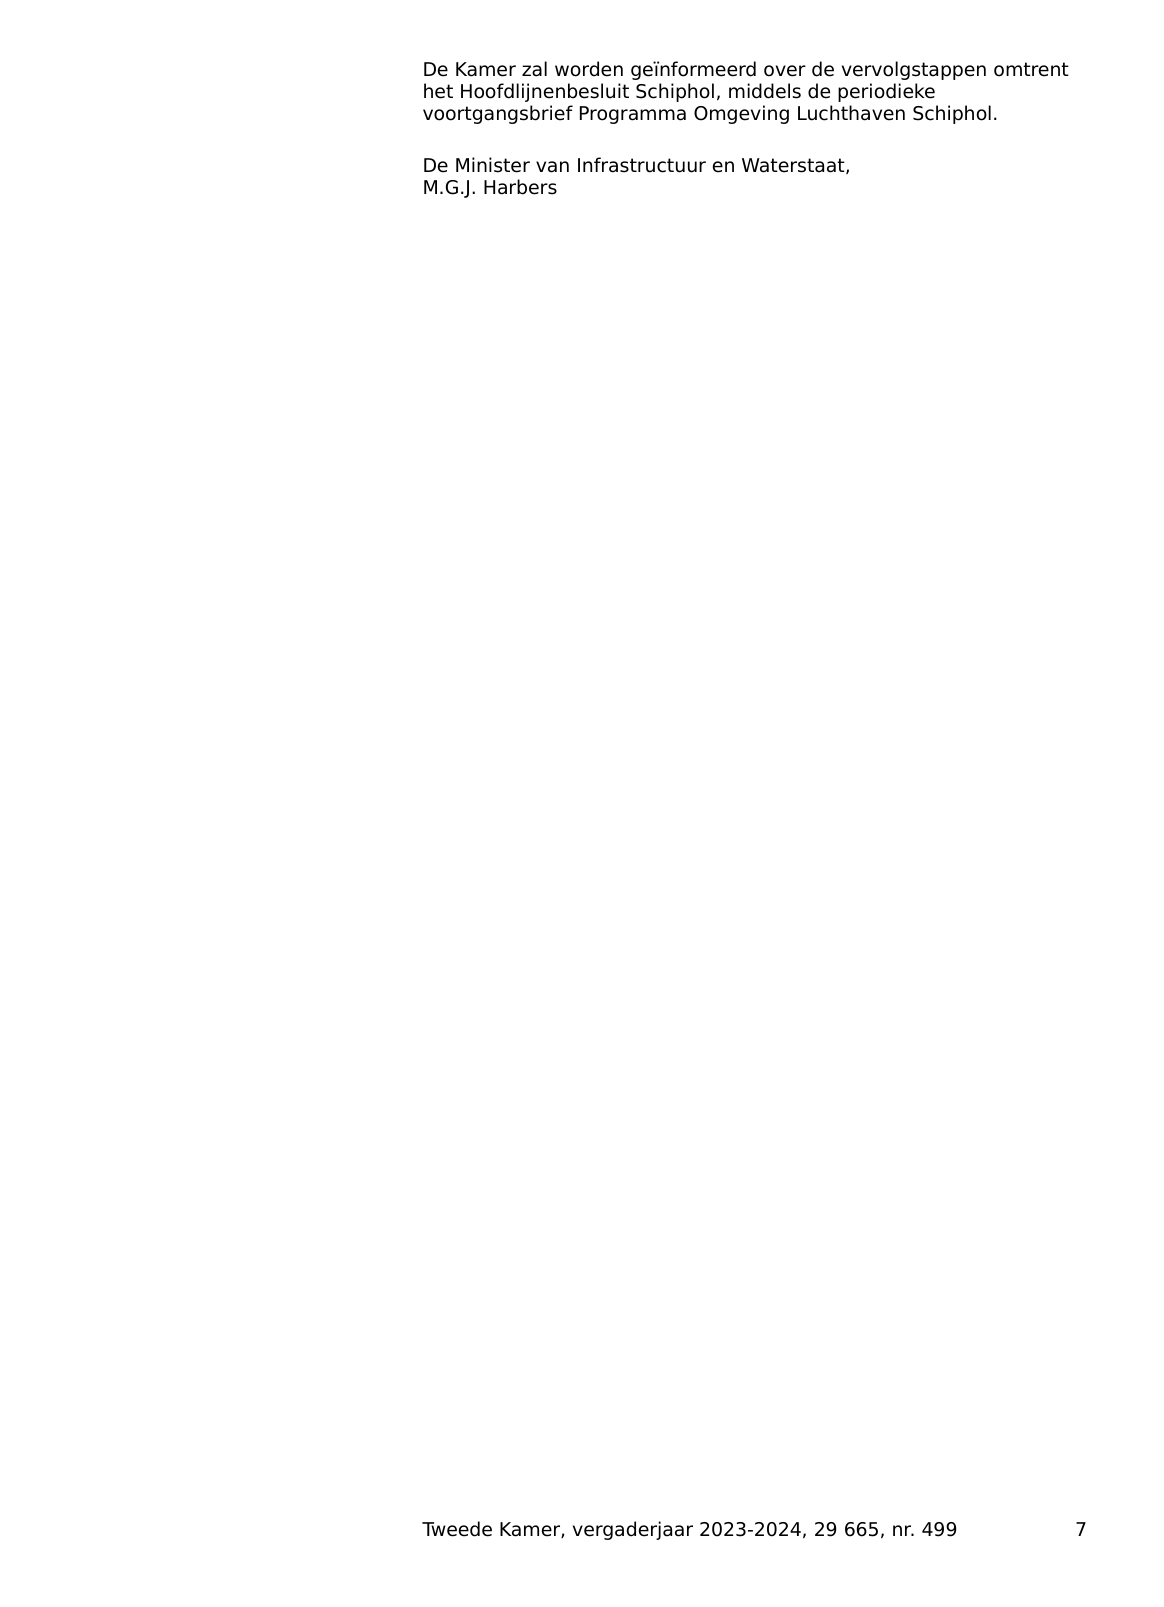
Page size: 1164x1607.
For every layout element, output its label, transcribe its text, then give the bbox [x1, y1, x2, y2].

text De Minister van Infrastructuur en Waterstaat, M.G.J. Harbers [422, 155, 1087, 199]
text De Kamer zal worden geïnformeerd over de vervolgstappen omtrent het Hoofdlijnenbesluit Schiphol, middels de periodieke voortgangsbrief Programma Omgeving Luchthaven Schiphol. [422, 59, 1087, 125]
